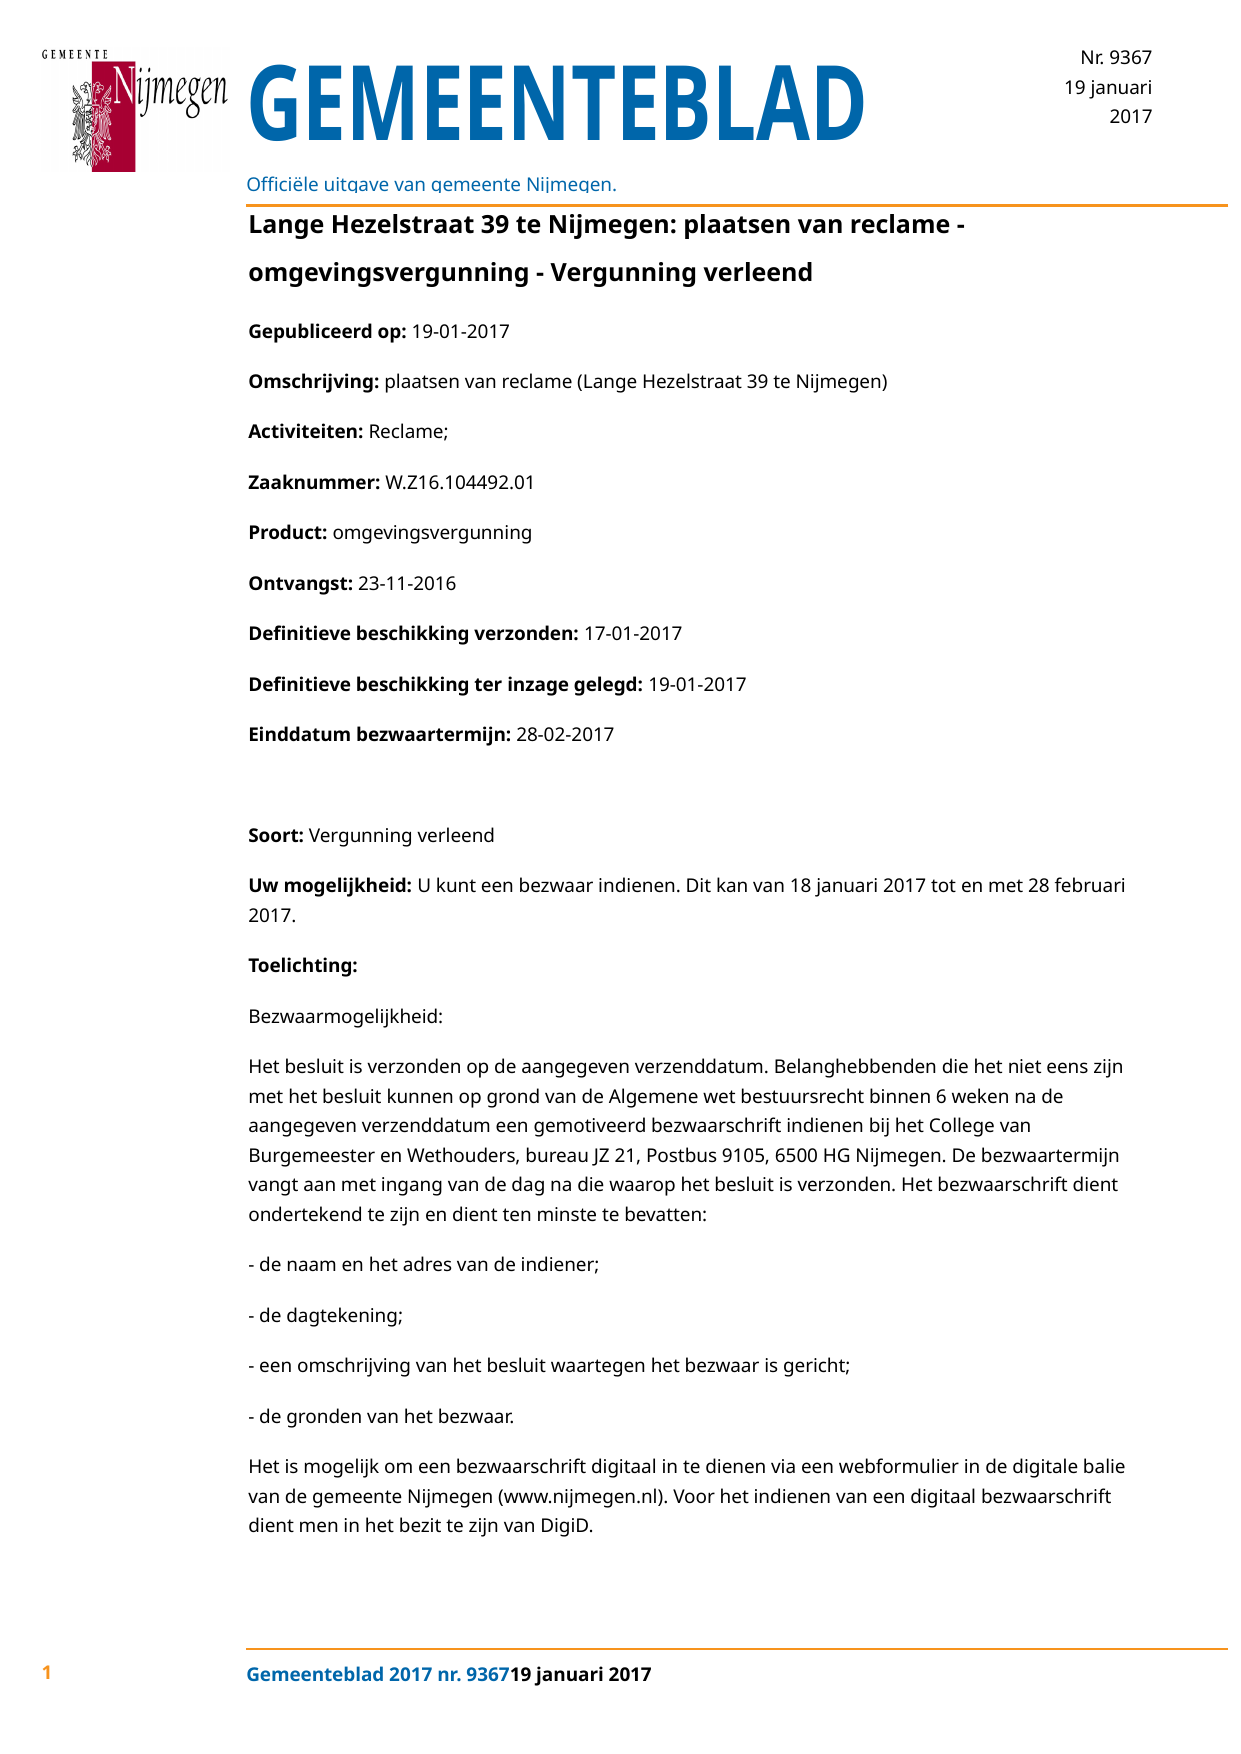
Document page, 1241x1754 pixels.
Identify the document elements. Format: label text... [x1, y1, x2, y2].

text Omschrijving: plaatsen van reclame (Lange Hezelstraat 39 te Nijmegen) [248, 368, 1152, 394]
text Definitieve beschikking verzonden: 17-01-2017 [248, 620, 1152, 646]
text Het is mogelijk om een bezwaarschrift digitaal in te dienen via een webformulier in de digitale balie van de gemeente Nijmegen (www.nijmegen.nl). Voor het indienen van een digitaal bezwaarschrift dient men in het bezit te zijn van DigiD. [248, 1453, 1152, 1538]
text Activiteiten: Reclame; [248, 419, 1152, 444]
text Zaaknummer: W.Z16.104492.01 [248, 469, 1152, 495]
text Toelichting: [248, 952, 1152, 978]
text Soort: Vergunning verleend [248, 822, 1152, 848]
text Bezwaarmogelijkheid: [248, 1003, 1152, 1029]
text - een omschrijving van het besluit waartegen het bezwaar is gericht; [248, 1352, 1152, 1378]
text - de gronden van het bezwaar. [248, 1403, 1152, 1429]
text Definitieve beschikking ter inzage gelegd: 19-01-2017 [248, 671, 1152, 697]
text Ontvangst: 23-11-2016 [248, 570, 1152, 596]
text Lange Hezelstraat 39 te Nijmegen: plaatsen van reclame - omgevingsvergunning - Vergunning verleend [248, 207, 1152, 288]
text - de naam en het adres van de indiener; [248, 1252, 1152, 1277]
text Product: omgevingsvergunning [248, 519, 1152, 545]
text Uw mogelijkheid: U kunt een bezwaar indienen. Dit kan van 18 januari 2017 tot en met 28 februari 2017. [248, 872, 1152, 928]
text - de dagtekening; [248, 1302, 1152, 1328]
text Gepubliceerd op: 19-01-2017 [248, 318, 1152, 344]
text Het besluit is verzonden op de aangegeven verzenddatum. Belanghebbenden die het niet eens zijn met het besluit kunnen op grond van de Algemene wet bestuursrecht binnen 6 weken na de aangegeven verzenddatum een gemotiveerd bezwaarschrift indienen bij het College van Burgemeester en Wethouders, bureau JZ 21, Postbus 9105, 6500 HG Nijmegen. De bezwaartermijn vangt aan met ingang van de dag na die waarop het besluit is verzonden. Het bezwaarschrift dient ondertekend te zijn en dient ten minste te bevatten: [248, 1053, 1152, 1227]
picture [41, 47, 231, 172]
text Einddatum bezwaartermijn: 28-02-2017 [248, 721, 1152, 747]
